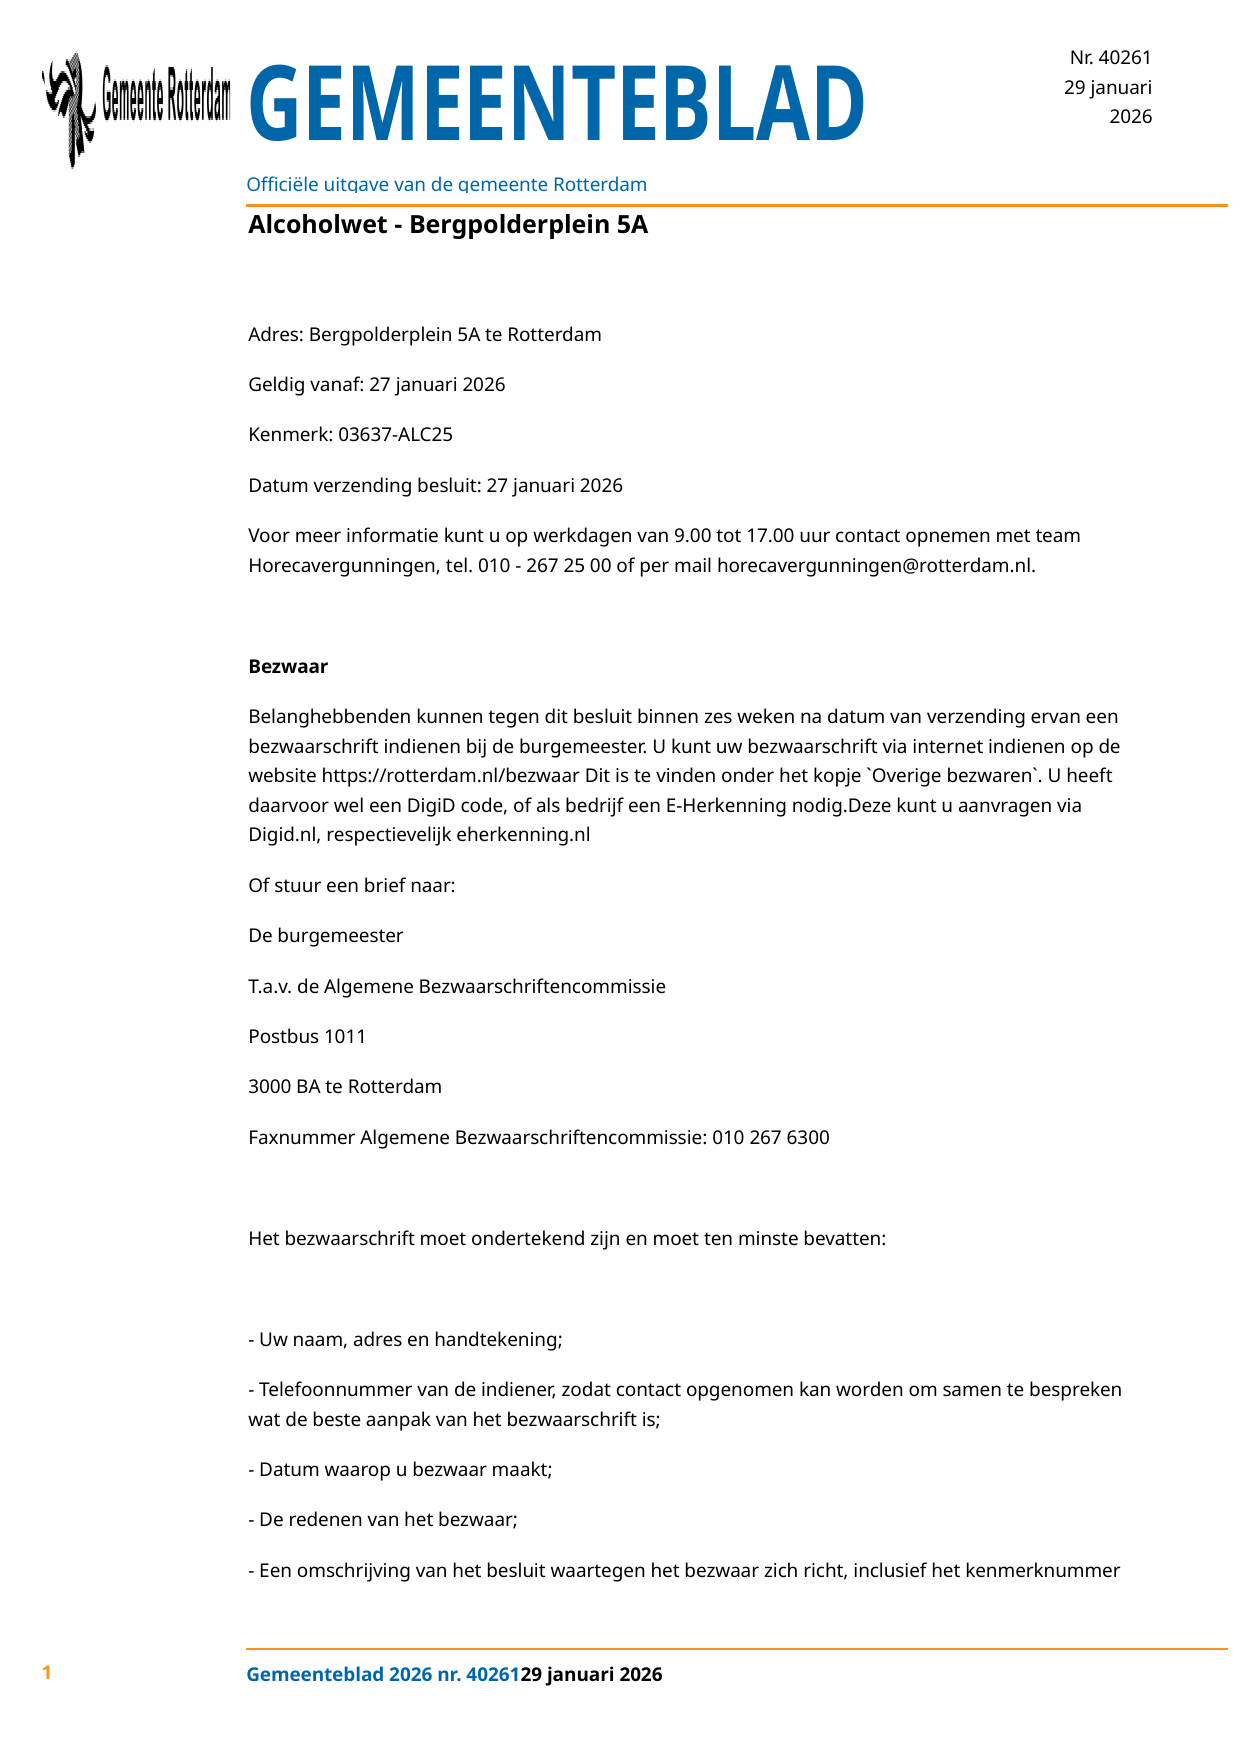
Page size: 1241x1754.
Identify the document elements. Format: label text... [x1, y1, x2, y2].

text Postbus 1011 [248, 1023, 1152, 1049]
text Of stuur een brief naar: [248, 872, 1152, 898]
text Datum verzending besluit: 27 januari 2026 [248, 472, 1152, 498]
text Het bezwaarschrift moet ondertekend zijn en moet ten minste bevatten: [248, 1225, 1152, 1251]
text - Uw naam, adres en handtekening; [248, 1326, 1152, 1351]
text - Telefoonnummer van de indiener, zodat contact opgenomen kan worden om samen te bespreken wat de beste aanpak van het bezwaarschrift is; [248, 1376, 1152, 1431]
text Bezwaar [248, 653, 1152, 678]
text Adres: Bergpolderplein 5A te Rotterdam [248, 321, 1152, 346]
picture [41, 47, 231, 172]
text Belanghebbenden kunnen tegen dit besluit binnen zes weken na datum van verzending ervan een bezwaarschrift indienen bij de burgemeester. U kunt uw bezwaarschrift via internet indienen op de website https://rotterdam.nl/bezwaar Dit is te vinden onder het kopje `Overige bezwaren`. U heeft daarvoor wel een DigiD code, of als bedrijf een E-Herkenning nodig.Deze kunt u aanvragen via Digid.nl, respectievelijk eherkenning.nl [248, 703, 1152, 847]
text - De redenen van het bezwaar; [248, 1507, 1152, 1532]
text Kenmerk: 03637-ALC25 [248, 422, 1152, 447]
text - Een omschrijving van het besluit waartegen het bezwaar zich richt, inclusief het kenmerknummer [248, 1557, 1152, 1583]
text Faxnummer Algemene Bezwaarschriftencommissie: 010 267 6300 [248, 1124, 1152, 1150]
text Voor meer informatie kunt u op werkdagen van 9.00 tot 17.00 uur contact opnemen met team Horecavergunningen, tel. 010 - 267 25 00 of per mail horecavergunningen@rotterdam.nl. [248, 522, 1152, 578]
text T.a.v. de Algemene Bezwaarschriftencommissie [248, 973, 1152, 998]
text Alcoholwet - Bergpolderplein 5A [248, 207, 1152, 241]
text 3000 BA te Rotterdam [248, 1074, 1152, 1099]
text - Datum waarop u bezwaar maakt; [248, 1456, 1152, 1482]
text Geldig vanaf: 27 januari 2026 [248, 371, 1152, 397]
text De burgemeester [248, 922, 1152, 948]
